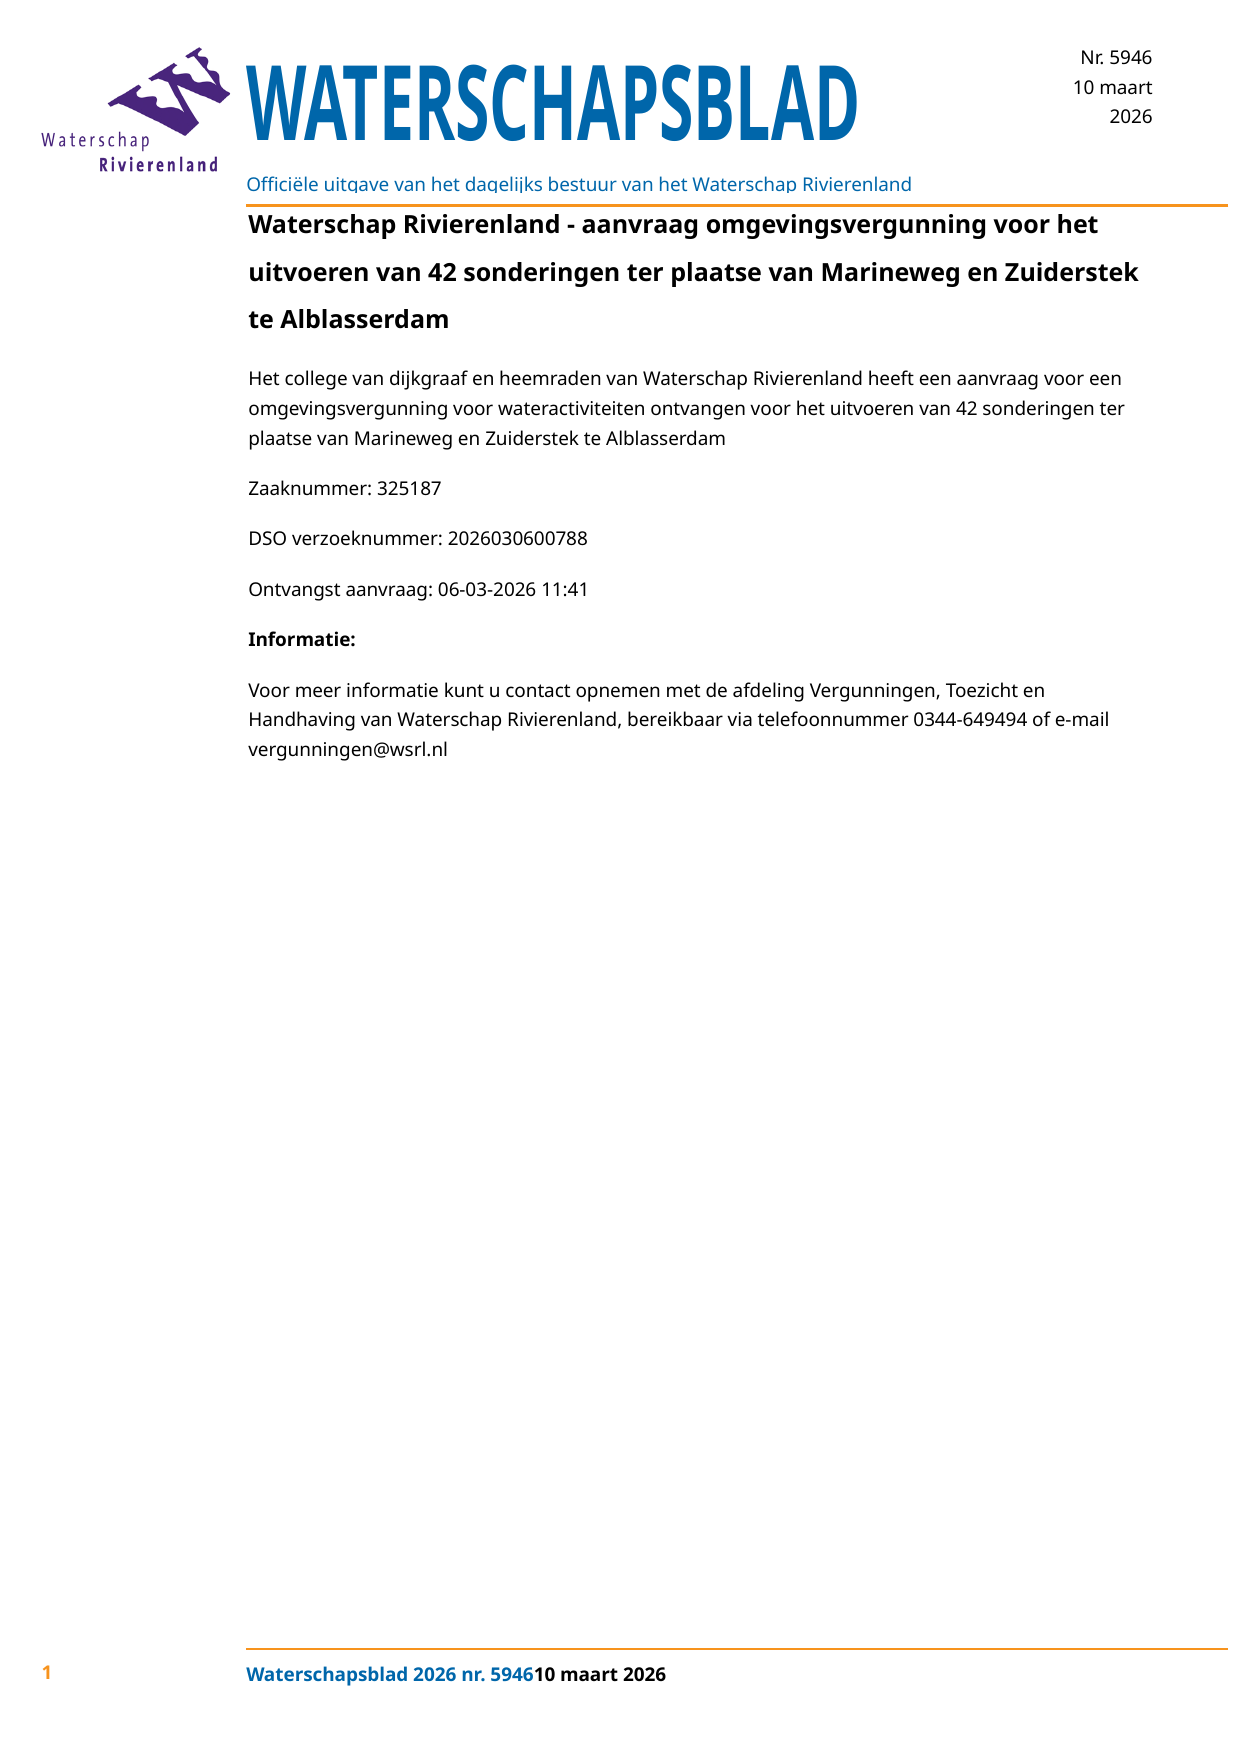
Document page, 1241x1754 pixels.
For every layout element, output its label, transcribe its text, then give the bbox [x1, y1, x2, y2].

text Het college van dijkgraaf en heemraden van Waterschap Rivierenland heeft een aanvraag voor een omgevingsvergunning voor wateractiviteiten ontvangen voor het uitvoeren van 42 sonderingen ter plaatse van Marineweg en Zuiderstek te Alblasserdam [248, 366, 1152, 450]
text Waterschap Rivierenland - aanvraag omgevingsvergunning voor het uitvoeren van 42 sonderingen ter plaatse van Marineweg en Zuiderstek te Alblasserdam [248, 207, 1152, 336]
picture [41, 47, 231, 172]
text Ontvangst aanvraag: 06-03-2026 11:41 [248, 576, 1152, 602]
text DSO verzoeknummer: 2026030600788 [248, 526, 1152, 551]
text Voor meer informatie kunt u contact opnemen met de afdeling Vergunningen, Toezicht en Handhaving van Waterschap Rivierenland, bereikbaar via telefoonnummer 0344-649494 of e-mail vergunningen@wsrl.nl [248, 677, 1152, 762]
text Zaaknummer: 325187 [248, 475, 1152, 501]
text Informatie: [248, 626, 1152, 652]
